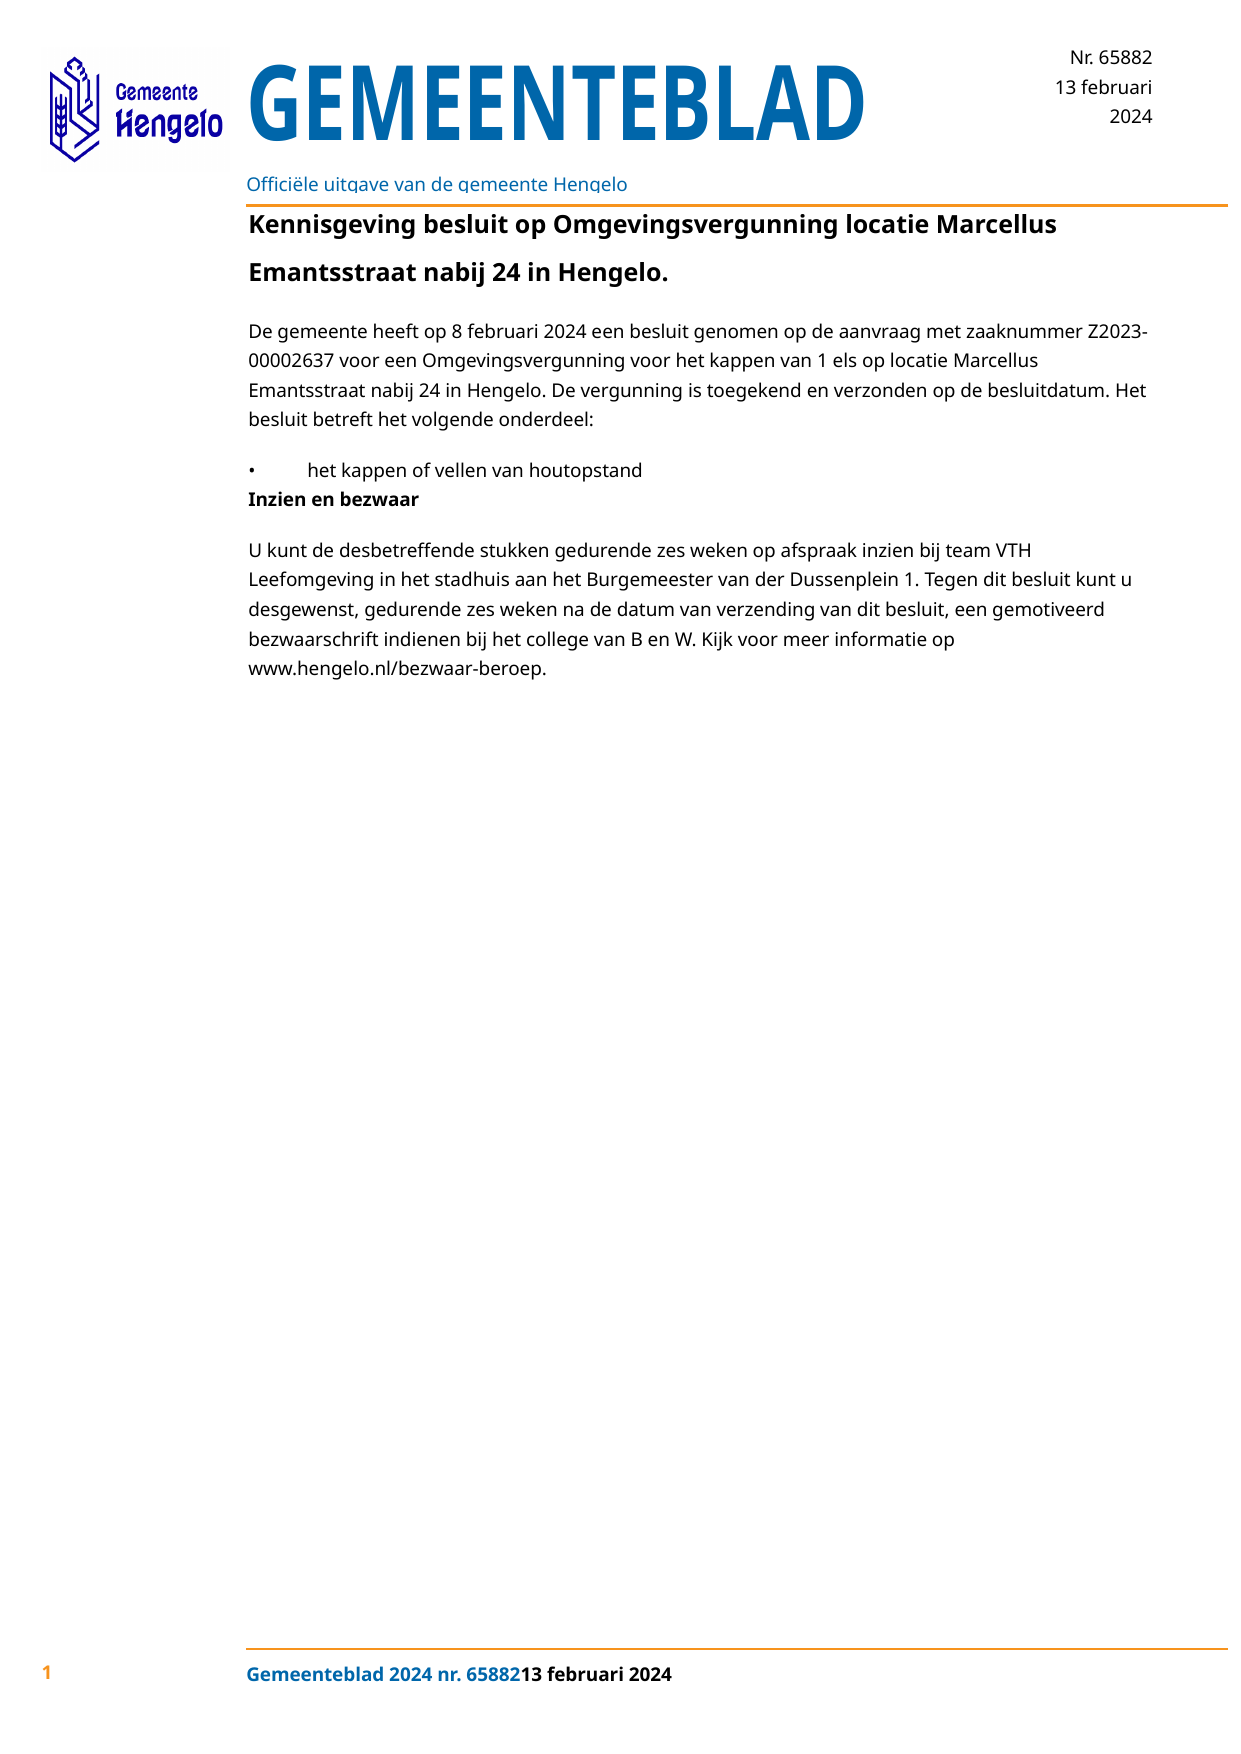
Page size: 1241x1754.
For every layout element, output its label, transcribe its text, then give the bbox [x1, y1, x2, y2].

text Inzien en bezwaar [248, 487, 1152, 512]
text Kennisgeving besluit op Omgevingsvergunning locatie Marcellus Emantsstraat nabij 24 in Hengelo. [248, 207, 1152, 288]
text De gemeente heeft op 8 februari 2024 een besluit genomen op de aanvraag met zaaknummer Z2023-00002637 voor een Omgevingsvergunning voor het kappen van 1 els op locatie Marcellus Emantsstraat nabij 24 in Hengelo. De vergunning is toegekend en verzonden op de besluitdatum. Het besluit betreft het volgende onderdeel: [248, 318, 1152, 432]
picture [41, 47, 231, 172]
list het kappen of vellen van houtopstand [248, 457, 1152, 483]
text U kunt de desbetreffende stukken gedurende zes weken op afspraak inzien bij team VTH Leefomgeving in het stadhuis aan het Burgemeester van der Dussenplein 1. Tegen dit besluit kunt u desgewenst, gedurende zes weken na de datum van verzending van dit besluit, een gemotiveerd bezwaarschrift indienen bij het college van B en W. Kijk voor meer informatie op www.hengelo.nl/bezwaar-beroep. [248, 537, 1152, 681]
